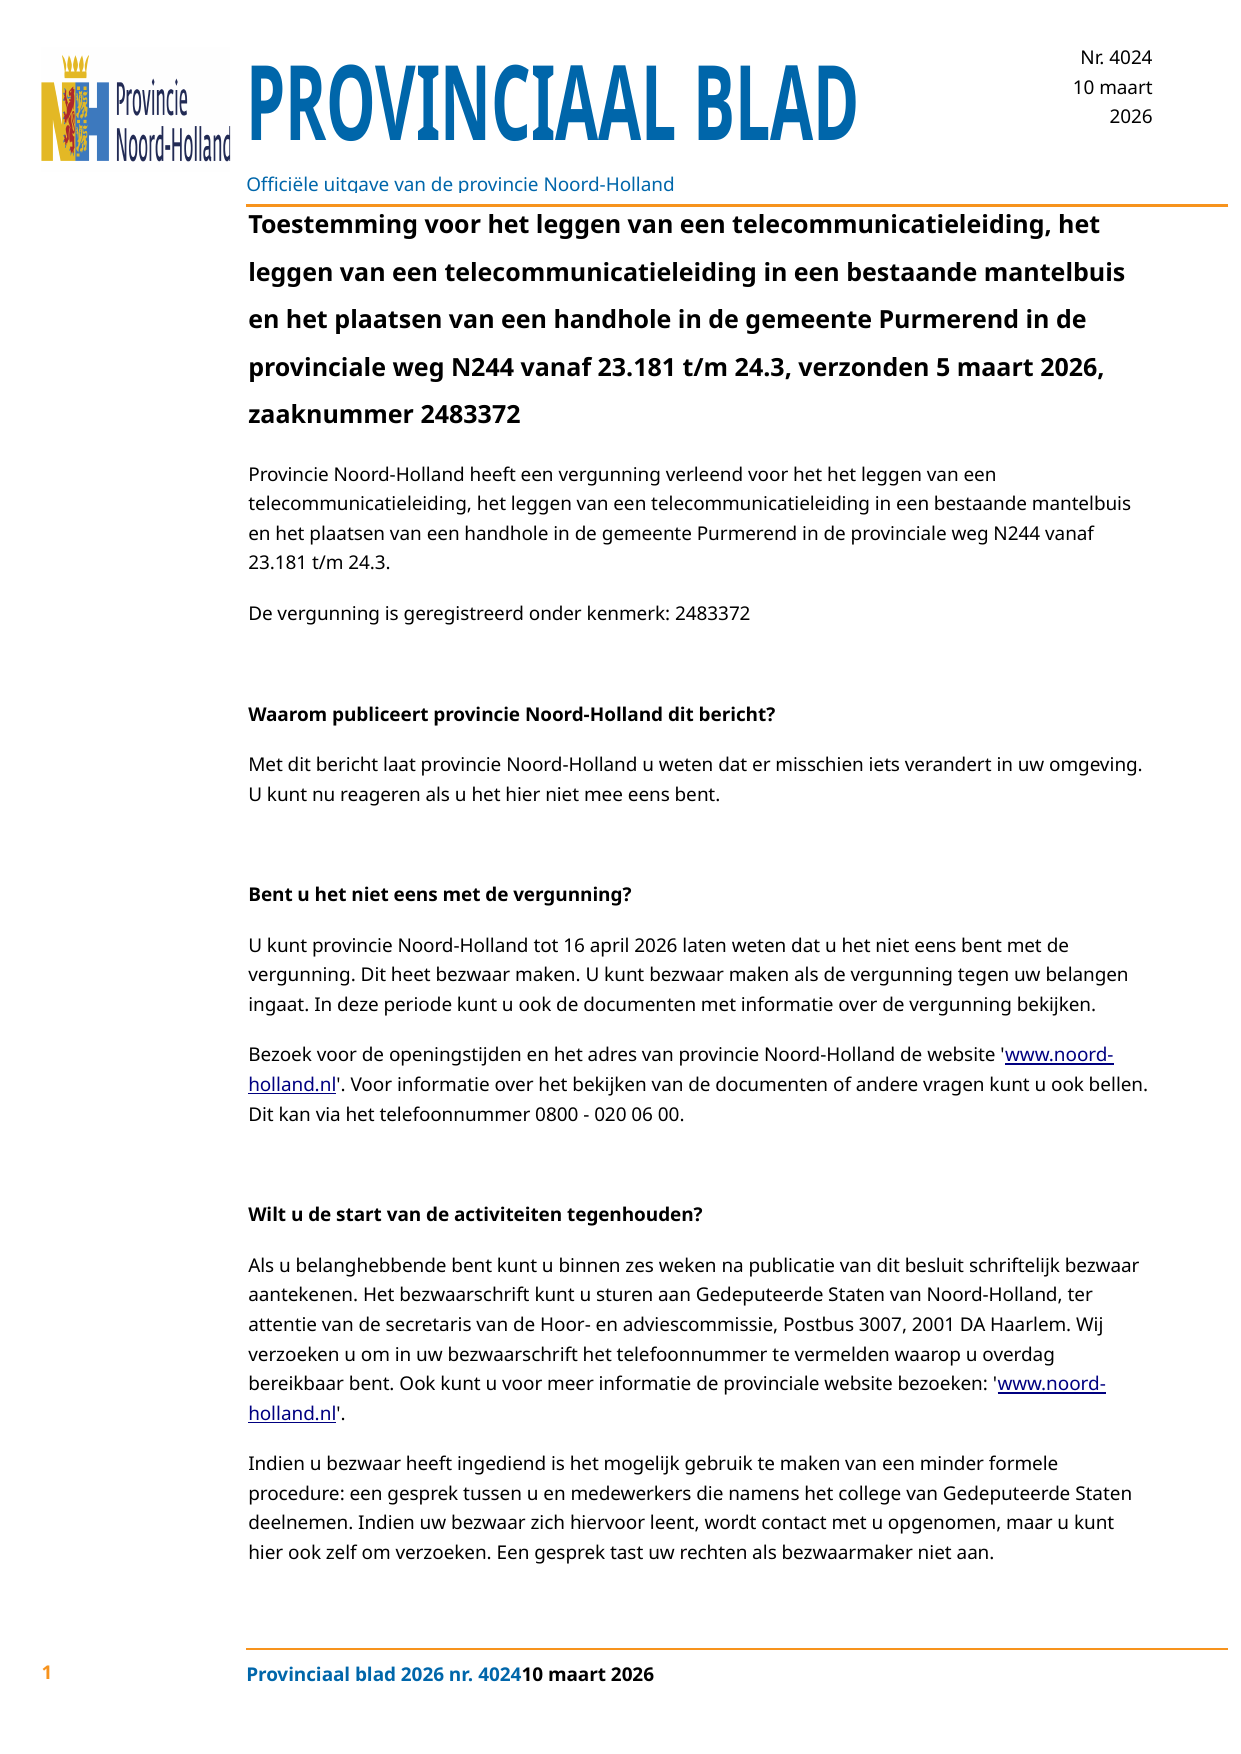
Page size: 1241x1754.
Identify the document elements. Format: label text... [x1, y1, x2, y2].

text U kunt provincie Noord-Holland tot 16 april 2026 laten weten dat u het niet eens bent met de vergunning. Dit heet bezwaar maken. U kunt bezwaar maken als de vergunning tegen uw belangen ingaat. In deze periode kunt u ook de documenten met informatie over de vergunning bekijken. [248, 932, 1152, 1017]
text Toestemming voor het leggen van een telecommunicatieleiding, het leggen van een telecommunicatieleiding in een bestaande mantelbuis en het plaatsen van een handhole in de gemeente Purmerend in de provinciale weg N244 vanaf 23.181 t/m 24.3, verzonden 5 maart 2026, zaaknummer 2483372 [248, 207, 1152, 431]
picture [41, 47, 231, 172]
text De vergunning is geregistreerd onder kenmerk: 2483372 [248, 600, 1152, 626]
text Als u belanghebbende bent kunt u binnen zes weken na publicatie van dit besluit schriftelijk bezwaar aantekenen. Het bezwaarschrift kunt u sturen aan Gedeputeerde Staten van Noord-Holland, ter attentie van de secretaris van de Hoor- en adviescommissie, Postbus 3007, 2001 DA Haarlem. Wij verzoeken u om in uw bezwaarschrift het telefoonnummer te vermelden waarop u overdag bereikbaar bent. Ook kunt u voor meer informatie de provinciale website bezoeken: 'www.noord-holland.nl'. [248, 1252, 1152, 1426]
text Bent u het niet eens met de vergunning? [248, 882, 1152, 907]
text Met dit bericht laat provincie Noord-Holland u weten dat er misschien iets verandert in uw omgeving. U kunt nu reageren als u het hier niet mee eens bent. [248, 751, 1152, 806]
text Indien u bezwaar heeft ingediend is het mogelijk gebruik te maken van een minder formele procedure: een gesprek tussen u en medewerkers die namens het college van Gedeputeerde Staten deelnemen. Indien uw bezwaar zich hiervoor leent, wordt contact met u opgenomen, maar u kunt hier ook zelf om verzoeken. Een gesprek tast uw rechten als bezwaarmaker niet aan. [248, 1450, 1152, 1565]
text Bezoek voor de openingstijden en het adres van provincie Noord-Holland de website 'www.noord-holland.nl'. Voor informatie over het bekijken van de documenten of andere vragen kunt u ook bellen. Dit kan via het telefoonnummer 0800 - 020 06 00. [248, 1042, 1152, 1126]
text Wilt u de start van de activiteiten tegenhouden? [248, 1202, 1152, 1227]
text Provincie Noord-Holland heeft een vergunning verleend voor het het leggen van een telecommunicatieleiding, het leggen van een telecommunicatieleiding in een bestaande mantelbuis en het plaatsen van een handhole in de gemeente Purmerend in de provinciale weg N244 vanaf 23.181 t/m 24.3. [248, 461, 1152, 575]
text Waarom publiceert provincie Noord-Holland dit bericht? [248, 701, 1152, 726]
